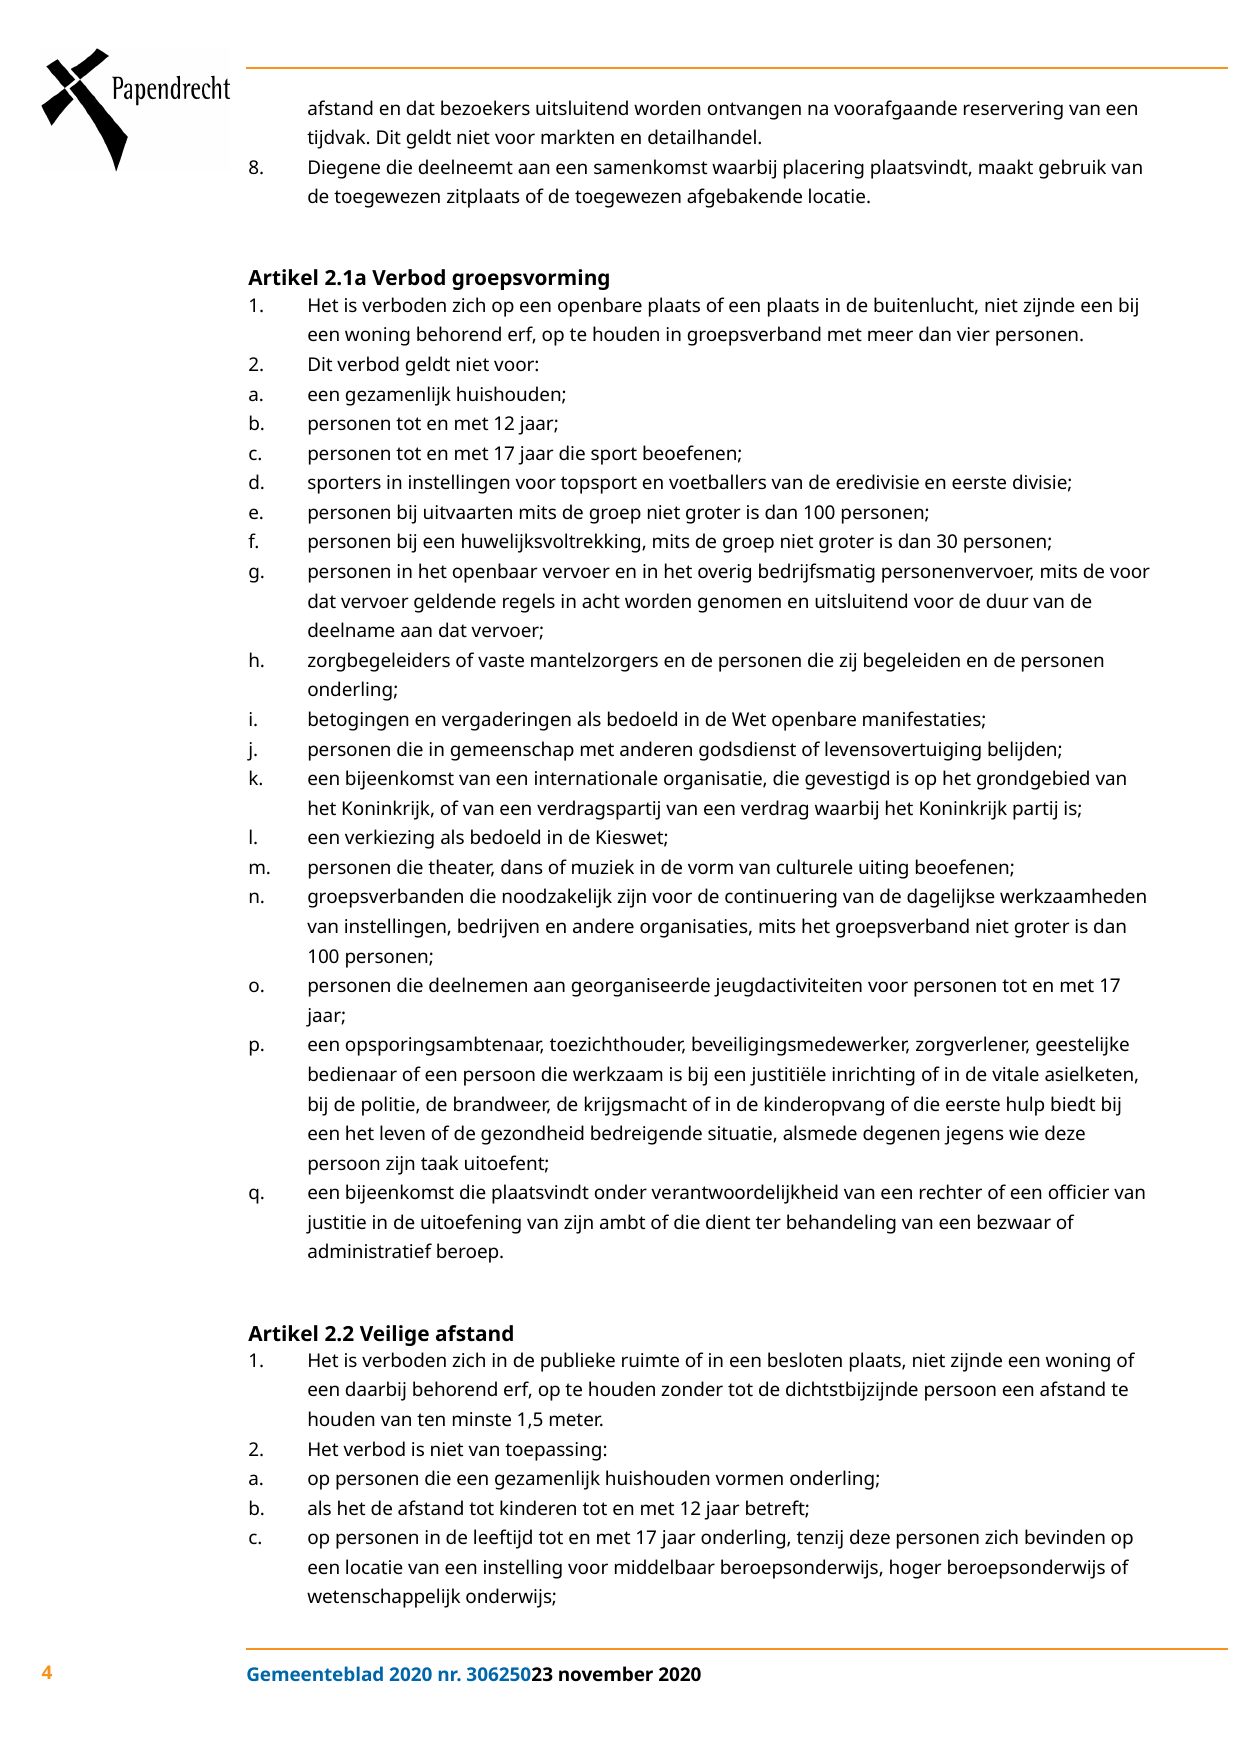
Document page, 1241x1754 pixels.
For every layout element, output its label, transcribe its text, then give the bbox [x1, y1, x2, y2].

picture [41, 47, 231, 172]
list zorgbegeleiders of vaste mantelzorgers en de personen die zij begeleiden en de personen onderling; [248, 647, 1152, 702]
list als het de afstand tot kinderen tot en met 12 jaar betreft; [248, 1495, 1152, 1521]
list groepsverbanden die noodzakelijk zijn voor de continuering van de dagelijkse werkzaamheden van instellingen, bedrijven en andere organisaties, mits het groepsverband niet groter is dan 100 personen; [248, 884, 1152, 968]
text Artikel 2.2 Veilige afstand [248, 1319, 1152, 1347]
list Het is verboden zich in de publieke ruimte of in een besloten plaats, niet zijnde een woning of een daarbij behorend erf, op te houden zonder tot de dichtstbijzijnde persoon een afstand te houden van ten minste 1,5 meter. [248, 1347, 1152, 1432]
list een bijeenkomst die plaatsvindt onder verantwoordelijkheid van een rechter of een officier van justitie in de uitoefening van zijn ambt of die dient ter behandeling van een bezwaar of administratief beroep. [248, 1179, 1152, 1264]
list afstand en dat bezoekers uitsluitend worden ontvangen na voorafgaande reservering van een tijdvak. Dit geldt niet voor markten en detailhandel. [248, 95, 1152, 150]
list personen die theater, dans of muziek in de vorm van culturele uiting beoefenen; [248, 854, 1152, 880]
list personen die in gemeenschap met anderen godsdienst of levensovertuiging belijden; [248, 736, 1152, 761]
list sporters in instellingen voor topsport en voetballers van de eredivisie en eerste divisie; [248, 469, 1152, 495]
list personen bij uitvaarten mits de groep niet groter is dan 100 personen; [248, 499, 1152, 525]
list Diegene die deelneemt aan een samenkomst waarbij placering plaatsvindt, maakt gebruik van de toegewezen zitplaats of de toegewezen afgebakende locatie. [248, 154, 1152, 209]
list personen tot en met 12 jaar; [248, 410, 1152, 436]
list een gezamenlijk huishouden; [248, 381, 1152, 406]
list een bijeenkomst van een internationale organisatie, die gevestigd is op het grondgebied van het Koninkrijk, of van een verdragspartij van een verdrag waarbij het Koninkrijk partij is; [248, 765, 1152, 821]
list personen tot en met 17 jaar die sport beoefenen; [248, 440, 1152, 466]
text Artikel 2.1a Verbod groepsvorming [248, 263, 1152, 292]
list Het verbod is niet van toepassing: [248, 1436, 1152, 1462]
list op personen die een gezamenlijk huishouden vormen onderling; [248, 1465, 1152, 1491]
list betogingen en vergaderingen als bedoeld in de Wet openbare manifestaties; [248, 706, 1152, 732]
list personen die deelnemen aan georganiseerde jeugdactiviteiten voor personen tot en met 17 jaar; [248, 972, 1152, 1028]
list personen bij een huwelijksvoltrekking, mits de groep niet groter is dan 30 personen; [248, 529, 1152, 554]
list op personen in de leeftijd tot en met 17 jaar onderling, tenzij deze personen zich bevinden op een locatie van een instelling voor middelbaar beroepsonderwijs, hoger beroepsonderwijs of wetenschappelijk onderwijs; [248, 1524, 1152, 1609]
list Het is verboden zich op een openbare plaats of een plaats in de buitenlucht, niet zijnde een bij een woning behorend erf, op te houden in groepsverband met meer dan vier personen. [248, 292, 1152, 347]
list een verkiezing als bedoeld in de Kieswet; [248, 824, 1152, 850]
list een opsporingsambtenaar, toezichthouder, beveiligingsmedewerker, zorgverlener, geestelijke bedienaar of een persoon die werkzaam is bij een justitiële inrichting of in de vitale asielketen, bij de politie, de brandweer, de krijgsmacht of in de kinderopvang of die eerste hulp biedt bij een het leven of de gezondheid bedreigende situatie, alsmede degenen jegens wie deze persoon zijn taak uitoefent; [248, 1032, 1152, 1176]
list personen in het openbaar vervoer en in het overig bedrijfsmatig personenvervoer, mits de voor dat vervoer geldende regels in acht worden genomen en uitsluitend voor de duur van de deelname aan dat vervoer; [248, 558, 1152, 643]
list Dit verbod geldt niet voor: [248, 351, 1152, 377]
